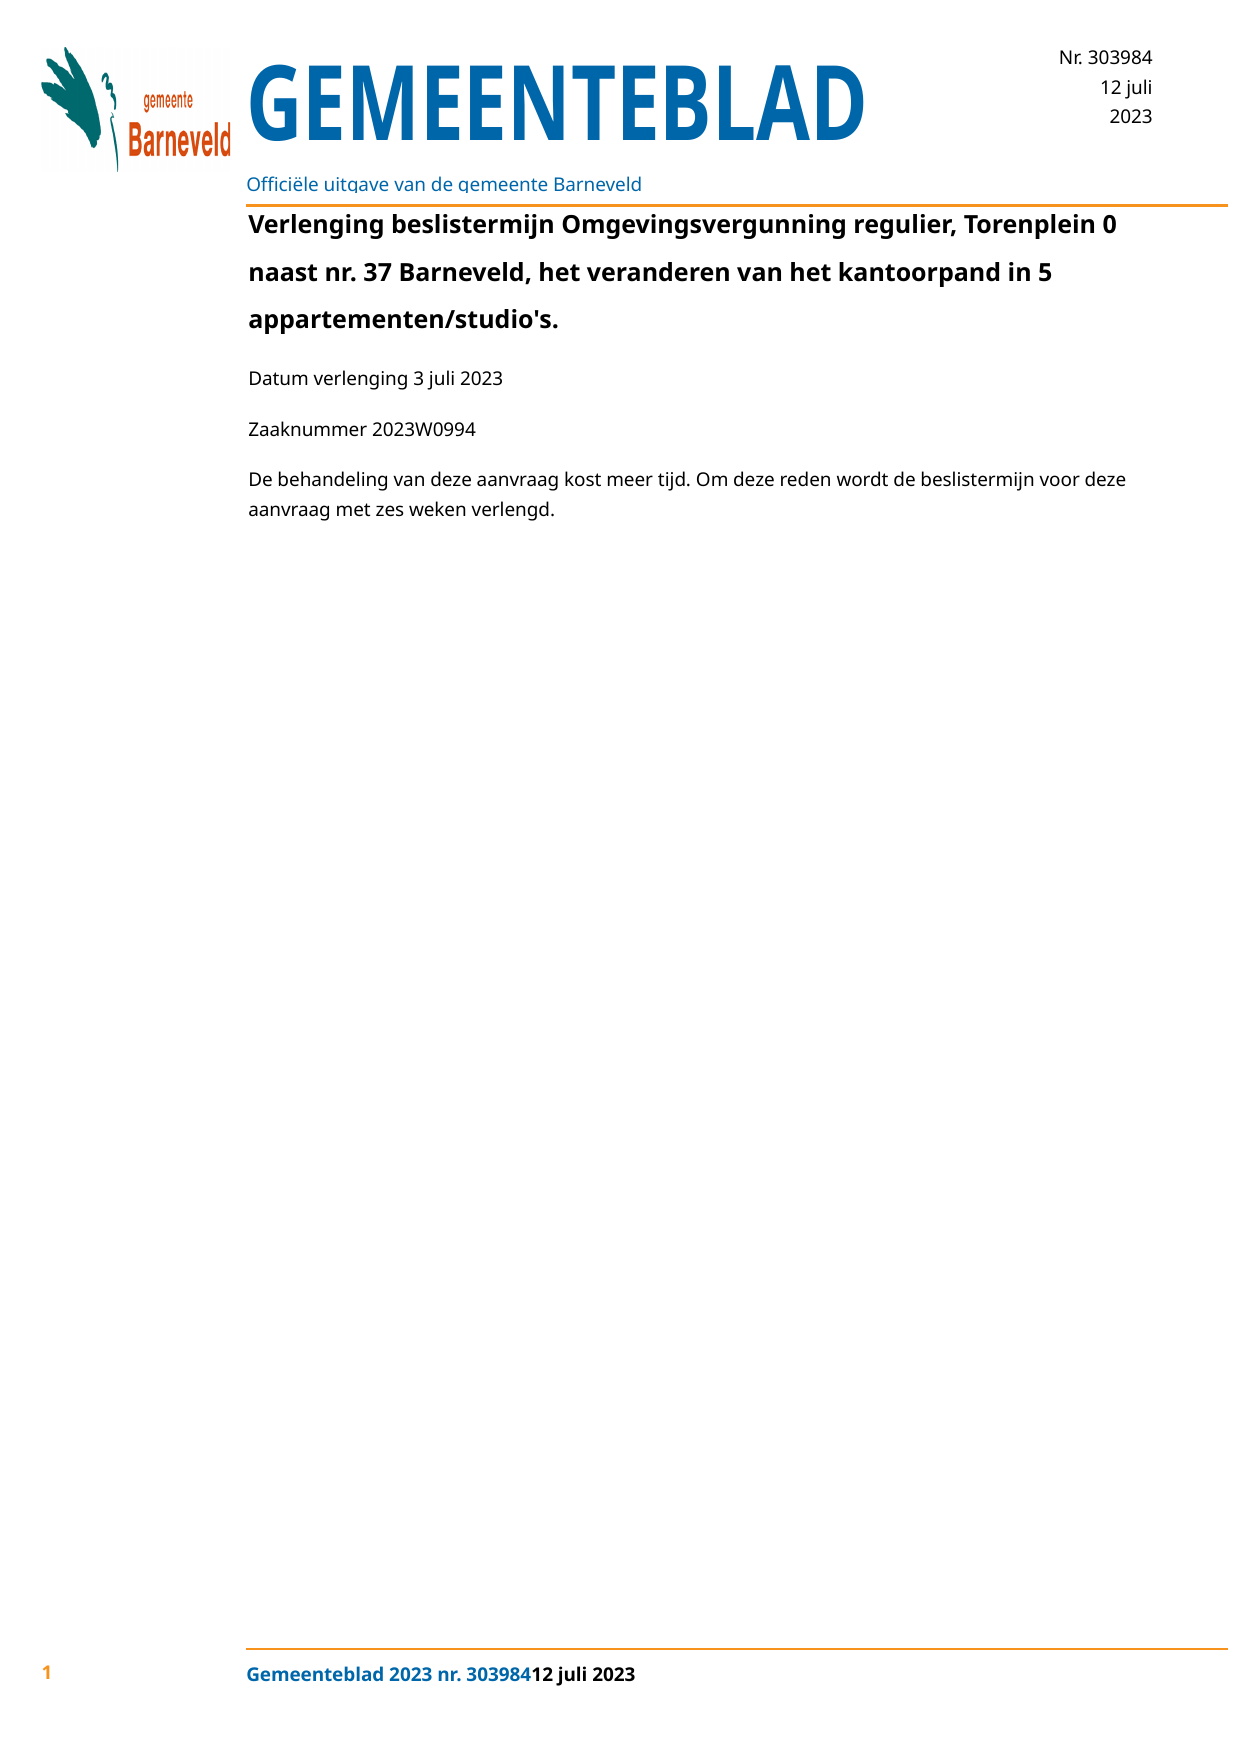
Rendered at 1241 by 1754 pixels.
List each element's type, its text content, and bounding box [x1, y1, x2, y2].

text Zaaknummer 2023W0994 [248, 416, 1152, 442]
picture [41, 47, 231, 172]
text De behandeling van deze aanvraag kost meer tijd. Om deze reden wordt de beslistermijn voor deze aanvraag met zes weken verlengd. [248, 466, 1152, 522]
text Datum verlenging 3 juli 2023 [248, 366, 1152, 391]
text Verlenging beslistermijn Omgevingsvergunning regulier, Torenplein 0 naast nr. 37 Barneveld, het veranderen van het kantoorpand in 5 appartementen/studio's. [248, 207, 1152, 336]
